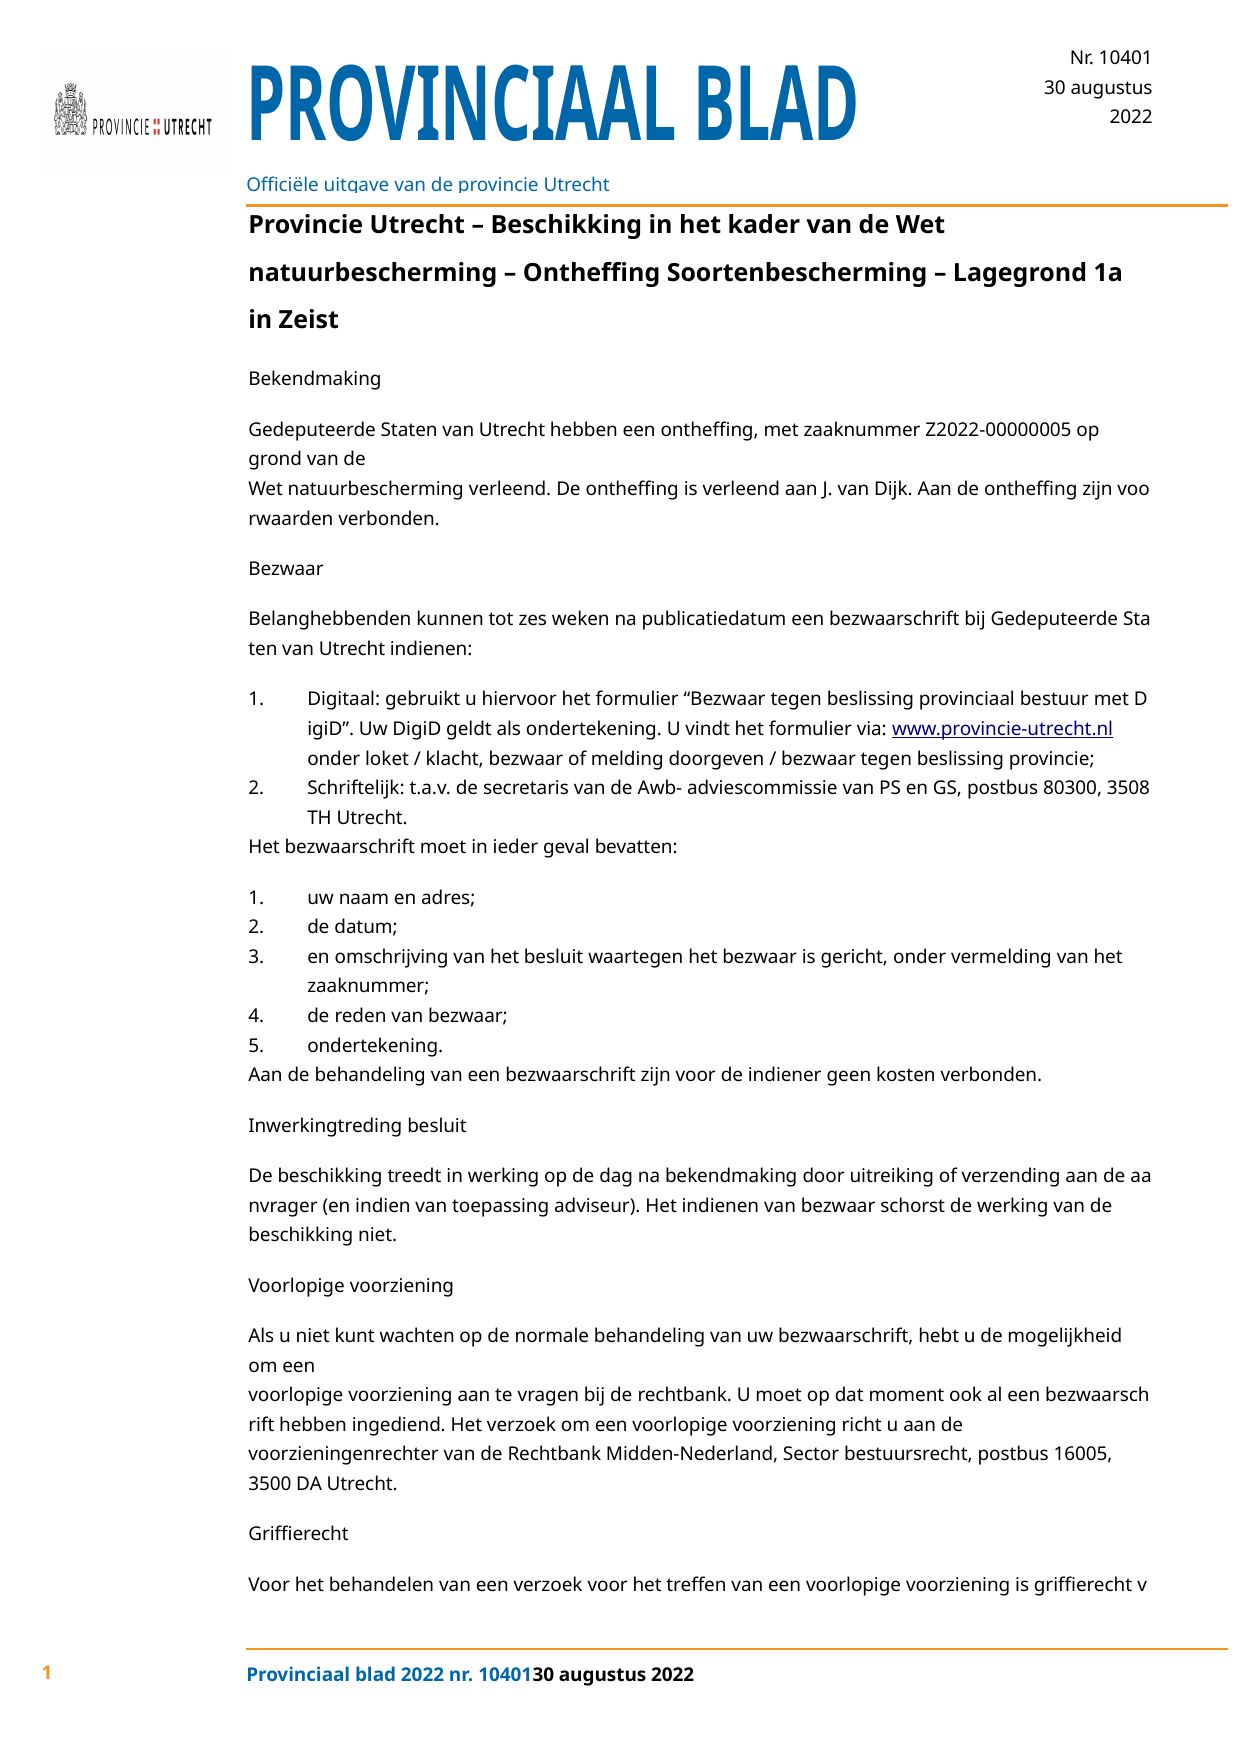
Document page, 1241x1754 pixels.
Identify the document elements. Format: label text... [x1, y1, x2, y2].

text De beschikking treedt in werking op de dag na bekendmaking door uitreiking of verzending aan de aanvrager (en indien van toepassing adviseur). Het indienen van bezwaar schorst de werking van de beschikking niet. [248, 1162, 1152, 1247]
list Schriftelijk: t.a.v. de secretaris van de Awb- adviescommissie van PS en GS, postbus 80300, 3508 TH Utrecht. [248, 774, 1152, 829]
text Voor het behandelen van een verzoek voor het treffen van een voorlopige voorziening is griffierecht v [248, 1571, 1152, 1597]
list uw naam en adres; [248, 884, 1152, 909]
text Bekendmaking [248, 366, 1152, 391]
text Aan de behandeling van een bezwaarschrift zijn voor de indiener geen kosten verbonden. [248, 1061, 1152, 1087]
list Digitaal: gebruikt u hiervoor het formulier “Bezwaar tegen beslissing provinciaal bestuur met DigiD”. Uw DigiD geldt als ondertekening. U vindt het formulier via: www.provincie-utrecht.nl onder loket / klacht, bezwaar of melding doorgeven / bezwaar tegen beslissing provincie; [248, 686, 1152, 770]
text Inwerkingtreding besluit [248, 1112, 1152, 1137]
text Als u niet kunt wachten op de normale behandeling van uw bezwaarschrift, hebt u de mogelijkheid om een voorlopige voorziening aan te vragen bij de rechtbank. U moet op dat moment ook al een bezwaarschrift hebben ingediend. Het verzoek om een voorlopige voorziening richt u aan de voorzieningenrechter van de Rechtbank Midden-Nederland, Sector bestuursrecht, postbus 16005, 3500 DA Utrecht. [248, 1322, 1152, 1496]
text Griffierecht [248, 1521, 1152, 1546]
text Voorlopige voorziening [248, 1272, 1152, 1297]
text Belanghebbenden kunnen tot zes weken na publicatiedatum een bezwaarschrift bij Gedeputeerde Staten van Utrecht indienen: [248, 606, 1152, 661]
list ondertekening. [248, 1032, 1152, 1057]
list en omschrijving van het besluit waartegen het bezwaar is gericht, onder vermelding van het zaaknummer; [248, 943, 1152, 998]
text Bezwaar [248, 555, 1152, 581]
list de datum; [248, 913, 1152, 939]
picture [41, 47, 231, 172]
text Gedeputeerde Staten van Utrecht hebben een ontheffing, met zaaknummer Z2022-00000005 op grond van de Wet natuurbescherming verleend. De ontheffing is verleend aan J. van Dijk. Aan de ontheffing zijn voorwaarden verbonden. [248, 416, 1152, 530]
text Provincie Utrecht – Beschikking in het kader van de Wet natuurbescherming – Ontheffing Soortenbescherming – Lagegrond 1a in Zeist [248, 207, 1152, 336]
list de reden van bezwaar; [248, 1002, 1152, 1028]
text Het bezwaarschrift moet in ieder geval bevatten: [248, 833, 1152, 859]
